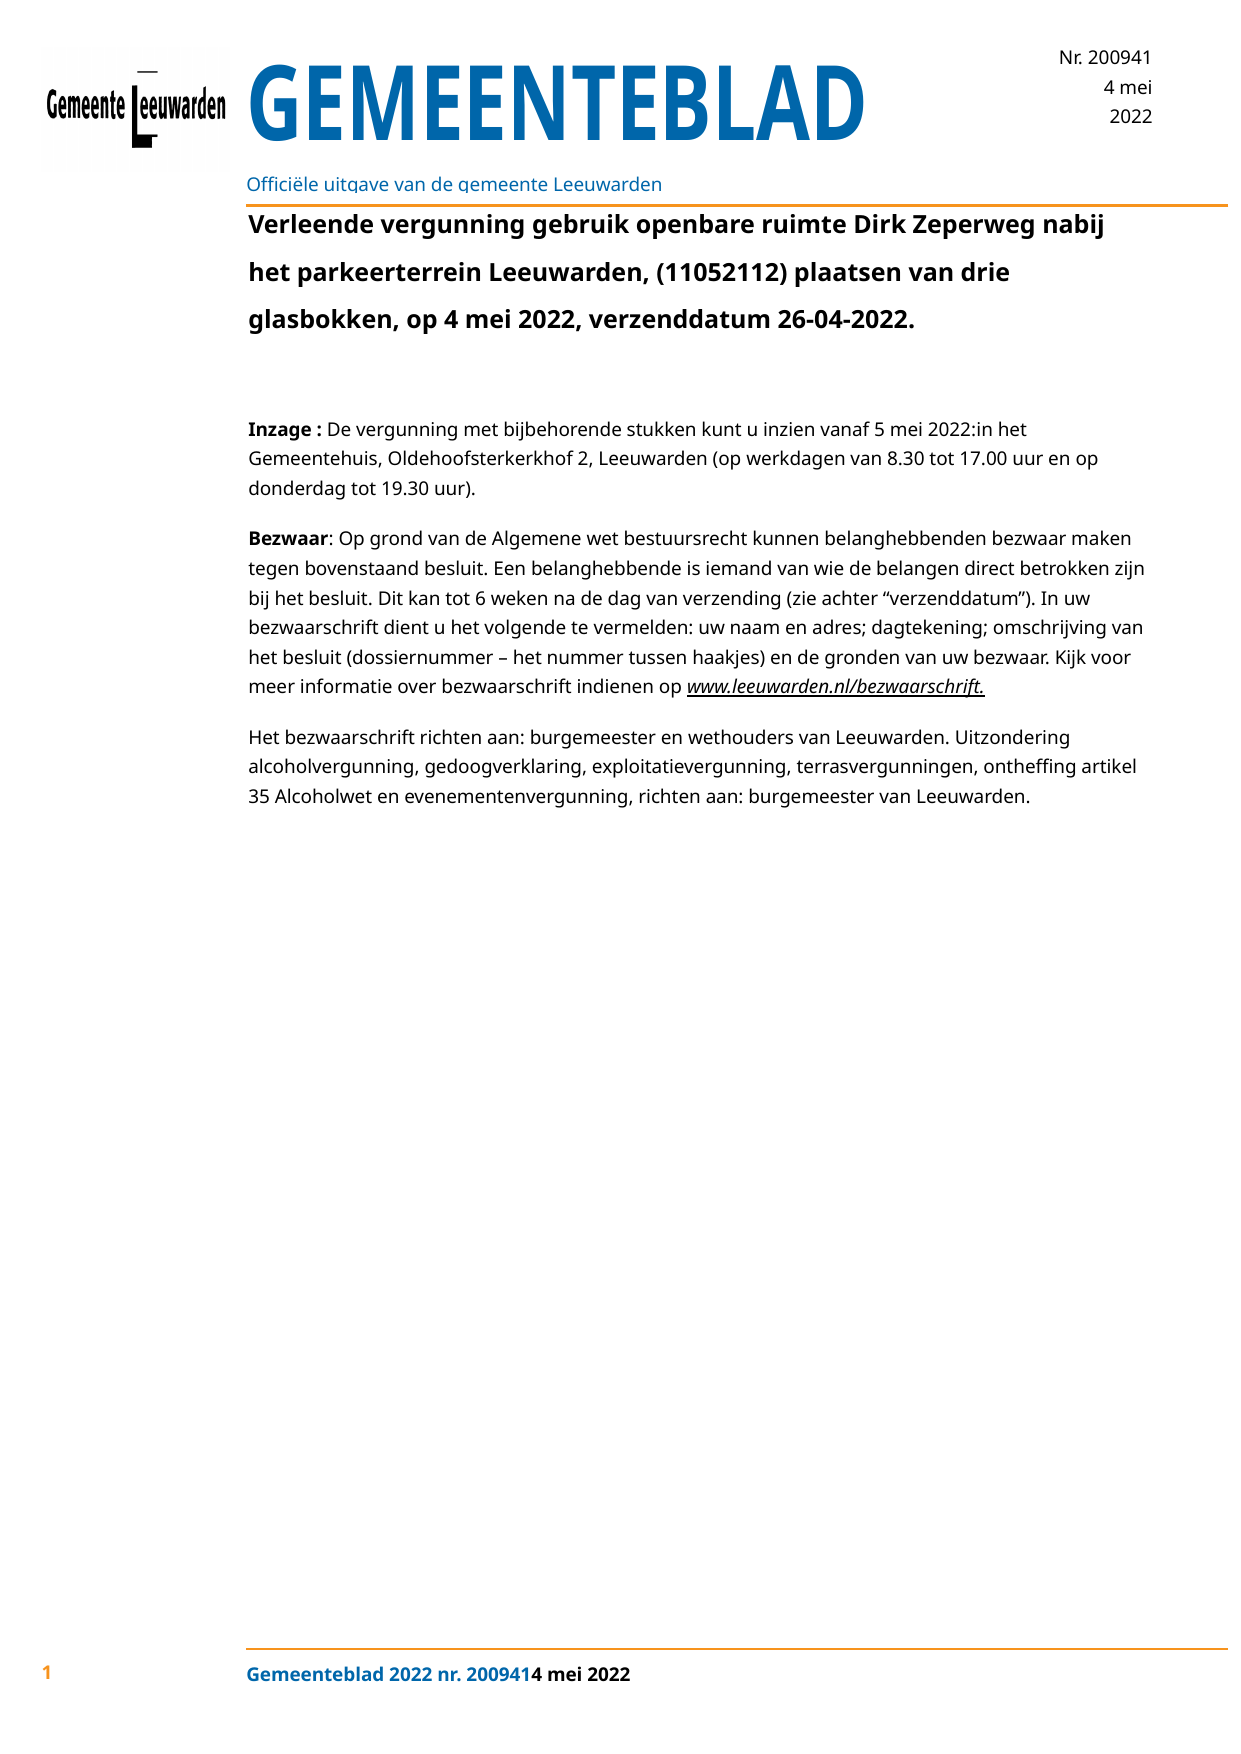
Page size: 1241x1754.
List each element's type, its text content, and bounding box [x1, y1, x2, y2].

text Het bezwaarschrift richten aan: burgemeester en wethouders van Leeuwarden. Uitzondering alcoholvergunning, gedoogverklaring, exploitatievergunning, terrasvergunningen, ontheffing artikel 35 Alcoholwet en evenementenvergunning, richten aan: burgemeester van Leeuwarden. [248, 724, 1152, 809]
text Bezwaar: Op grond van de Algemene wet bestuursrecht kunnen belanghebbenden bezwaar maken tegen bovenstaand besluit. Een belanghebbende is iemand van wie de belangen direct betrokken zijn bij het besluit. Dit kan tot 6 weken na de dag van verzending (zie achter “verzenddatum”). In uw bezwaarschrift dient u het volgende te vermelden: uw naam en adres; dagtekening; omschrijving van het besluit (dossiernummer – het nummer tussen haakjes) en de gronden van uw bezwaar. Kijk voor meer informatie over bezwaarschrift indienen op www.leeuwarden.nl/bezwaarschrift. [248, 526, 1152, 699]
text Inzage : De vergunning met bijbehorende stukken kunt u inzien vanaf 5 mei 2022:in het Gemeentehuis, Oldehoofsterkerkhof 2, Leeuwarden (op werkdagen van 8.30 tot 17.00 uur en op donderdag tot 19.30 uur). [248, 416, 1152, 501]
text Verleende vergunning gebruik openbare ruimte Dirk Zeperweg nabij het parkeerterrein Leeuwarden, (11052112) plaatsen van drie glasbokken, op 4 mei 2022, verzenddatum 26-04-2022. [248, 207, 1152, 336]
picture [41, 47, 231, 172]
